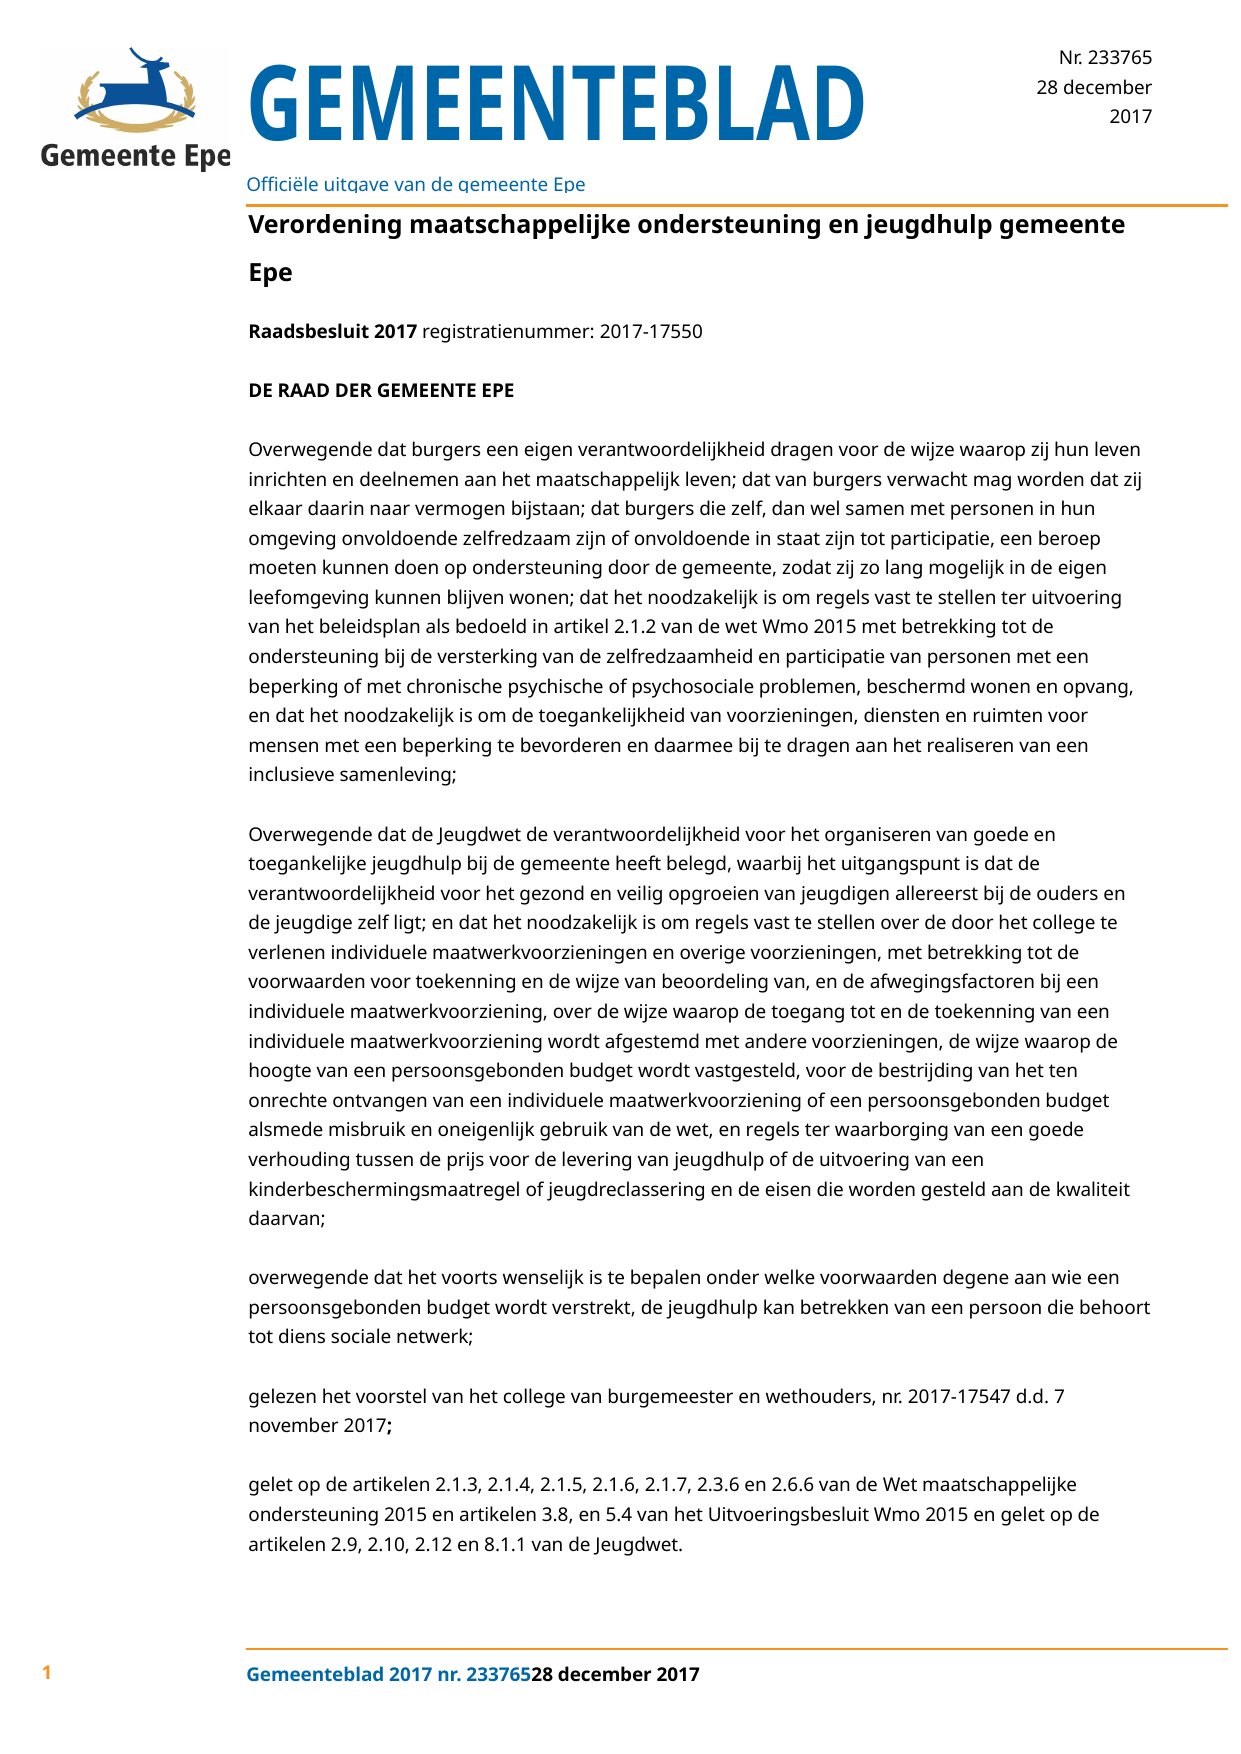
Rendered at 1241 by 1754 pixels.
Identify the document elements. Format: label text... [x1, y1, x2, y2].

text Overwegende dat burgers een eigen verantwoordelijkheid dragen voor de wijze waarop zij hun leven inrichten en deelnemen aan het maatschappelijk leven; dat van burgers verwacht mag worden dat zij elkaar daarin naar vermogen bijstaan; dat burgers die zelf, dan wel samen met personen in hun omgeving onvoldoende zelfredzaam zijn of onvoldoende in staat zijn tot participatie, een beroep moeten kunnen doen op ondersteuning door de gemeente, zodat zij zo lang mogelijk in de eigen leefomgeving kunnen blijven wonen; dat het noodzakelijk is om regels vast te stellen ter uitvoering van het beleidsplan als bedoeld in artikel 2.1.2 van de wet Wmo 2015 met betrekking tot de ondersteuning bij de versterking van de zelfredzaamheid en participatie van personen met een beperking of met chronische psychische of psychosociale problemen, beschermd wonen en opvang, en dat het noodzakelijk is om de toegankelijkheid van voorzieningen, diensten en ruimten voor mensen met een beperking te bevorderen en daarmee bij te dragen aan het realiseren van een inclusieve samenleving; [248, 436, 1152, 787]
picture [41, 47, 231, 172]
text Raadsbesluit 2017 registratienummer: 2017-17550 [248, 318, 1152, 344]
text gelet op de artikelen 2.1.3, 2.1.4, 2.1.5, 2.1.6, 2.1.7, 2.3.6 en 2.6.6 van de Wet maatschappelijke ondersteuning 2015 en artikelen 3.8, en 5.4 van het Uitvoeringsbesluit Wmo 2015 en gelet op de artikelen 2.9, 2.10, 2.12 en 8.1.1 van de Jeugdwet. [248, 1472, 1152, 1557]
text DE RAAD DER GEMEENTE EPE [248, 377, 1152, 403]
text gelezen het voorstel van het college van burgemeester en wethouders, nr. 2017-17547 d.d. 7 november 2017; [248, 1383, 1152, 1438]
text Verordening maatschappelijke ondersteuning en jeugdhulp gemeente Epe [248, 207, 1152, 288]
text overwegende dat het voorts wenselijk is te bepalen onder welke voorwaarden degene aan wie een persoonsgebonden budget wordt verstrekt, de jeugdhulp kan betrekken van een persoon die behoort tot diens sociale netwerk; [248, 1264, 1152, 1349]
text Overwegende dat de Jeugdwet de verantwoordelijkheid voor het organiseren van goede en toegankelijke jeugdhulp bij de gemeente heeft belegd, waarbij het uitgangspunt is dat de verantwoordelijkheid voor het gezond en veilig opgroeien van jeugdigen allereerst bij de ouders en de jeugdige zelf ligt; en dat het noodzakelijk is om regels vast te stellen over de door het college te verlenen individuele maatwerkvoorzieningen en overige voorzieningen, met betrekking tot de voorwaarden voor toekenning en de wijze van beoordeling van, en de afwegingsfactoren bij een individuele maatwerkvoorziening, over de wijze waarop de toegang tot en de toekenning van een individuele maatwerkvoorziening wordt afgestemd met andere voorzieningen, de wijze waarop de hoogte van een persoonsgebonden budget wordt vastgesteld, voor de bestrijding van het ten onrechte ontvangen van een individuele maatwerkvoorziening of een persoonsgebonden budget alsmede misbruik en oneigenlijk gebruik van de wet, en regels ter waarborging van een goede verhouding tussen de prijs voor de levering van jeugdhulp of de uitvoering van een kinderbeschermingsmaatregel of jeugdreclassering en de eisen die worden gesteld aan de kwaliteit daarvan; [248, 821, 1152, 1231]
